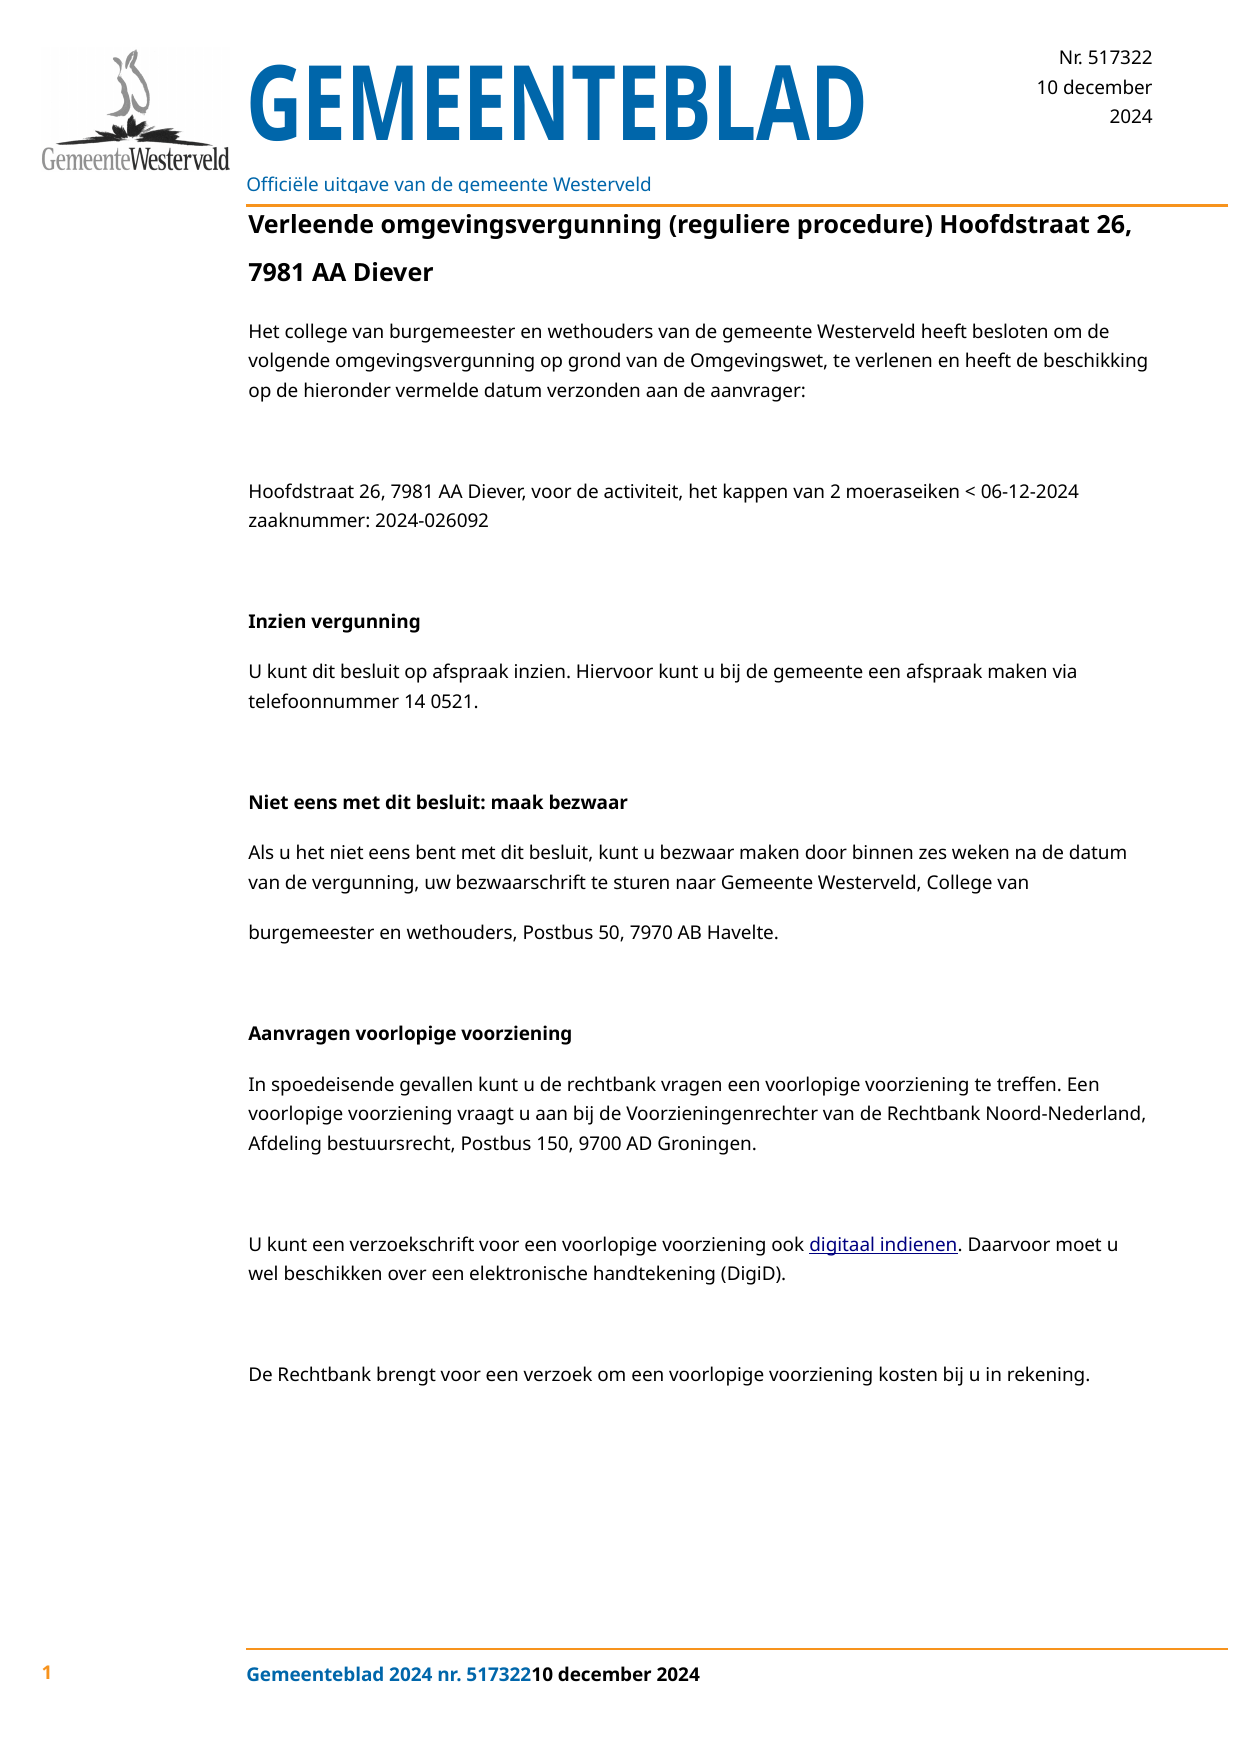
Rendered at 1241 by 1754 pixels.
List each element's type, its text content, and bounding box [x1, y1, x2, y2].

text Verleende omgevingsvergunning (reguliere procedure) Hoofdstraat 26, 7981 AA Diever [248, 207, 1152, 288]
text U kunt een verzoekschrift voor een voorlopige voorziening ook digitaal indienen. Daarvoor moet u wel beschikken over een elektronische handtekening (DigiD). [248, 1231, 1152, 1286]
text Aanvragen voorlopige voorziening [248, 1020, 1152, 1046]
text Hoofdstraat 26, 7981 AA Diever, voor de activiteit, het kappen van 2 moeraseiken < 06-12-2024 zaaknummer: 2024-026092 [248, 478, 1152, 533]
text burgemeester en wethouders, Postbus 50, 7970 AB Havelte. [248, 919, 1152, 945]
text Inzien vergunning [248, 608, 1152, 634]
text Het college van burgemeester en wethouders van de gemeente Westerveld heeft besloten om de volgende omgevingsvergunning op grond van de Omgevingswet, te verlenen en heeft de beschikking op de hieronder vermelde datum verzonden aan de aanvrager: [248, 318, 1152, 403]
picture [41, 47, 231, 172]
text In spoedeisende gevallen kunt u de rechtbank vragen een voorlopige voorziening te treffen. Een voorlopige voorziening vraagt u aan bij de Voorzieningenrechter van de Rechtbank Noord-Nederland, Afdeling bestuursrecht, Postbus 150, 9700 AD Groningen. [248, 1071, 1152, 1156]
text Niet eens met dit besluit: maak bezwaar [248, 789, 1152, 815]
text U kunt dit besluit op afspraak inzien. Hiervoor kunt u bij de gemeente een afspraak maken via telefoonnummer 14 0521. [248, 659, 1152, 714]
text Als u het niet eens bent met dit besluit, kunt u bezwaar maken door binnen zes weken na de datum van de vergunning, uw bezwaarschrift te sturen naar Gemeente Westerveld, College van [248, 839, 1152, 895]
text De Rechtbank brengt voor een verzoek om een voorlopige voorziening kosten bij u in rekening. [248, 1361, 1152, 1387]
